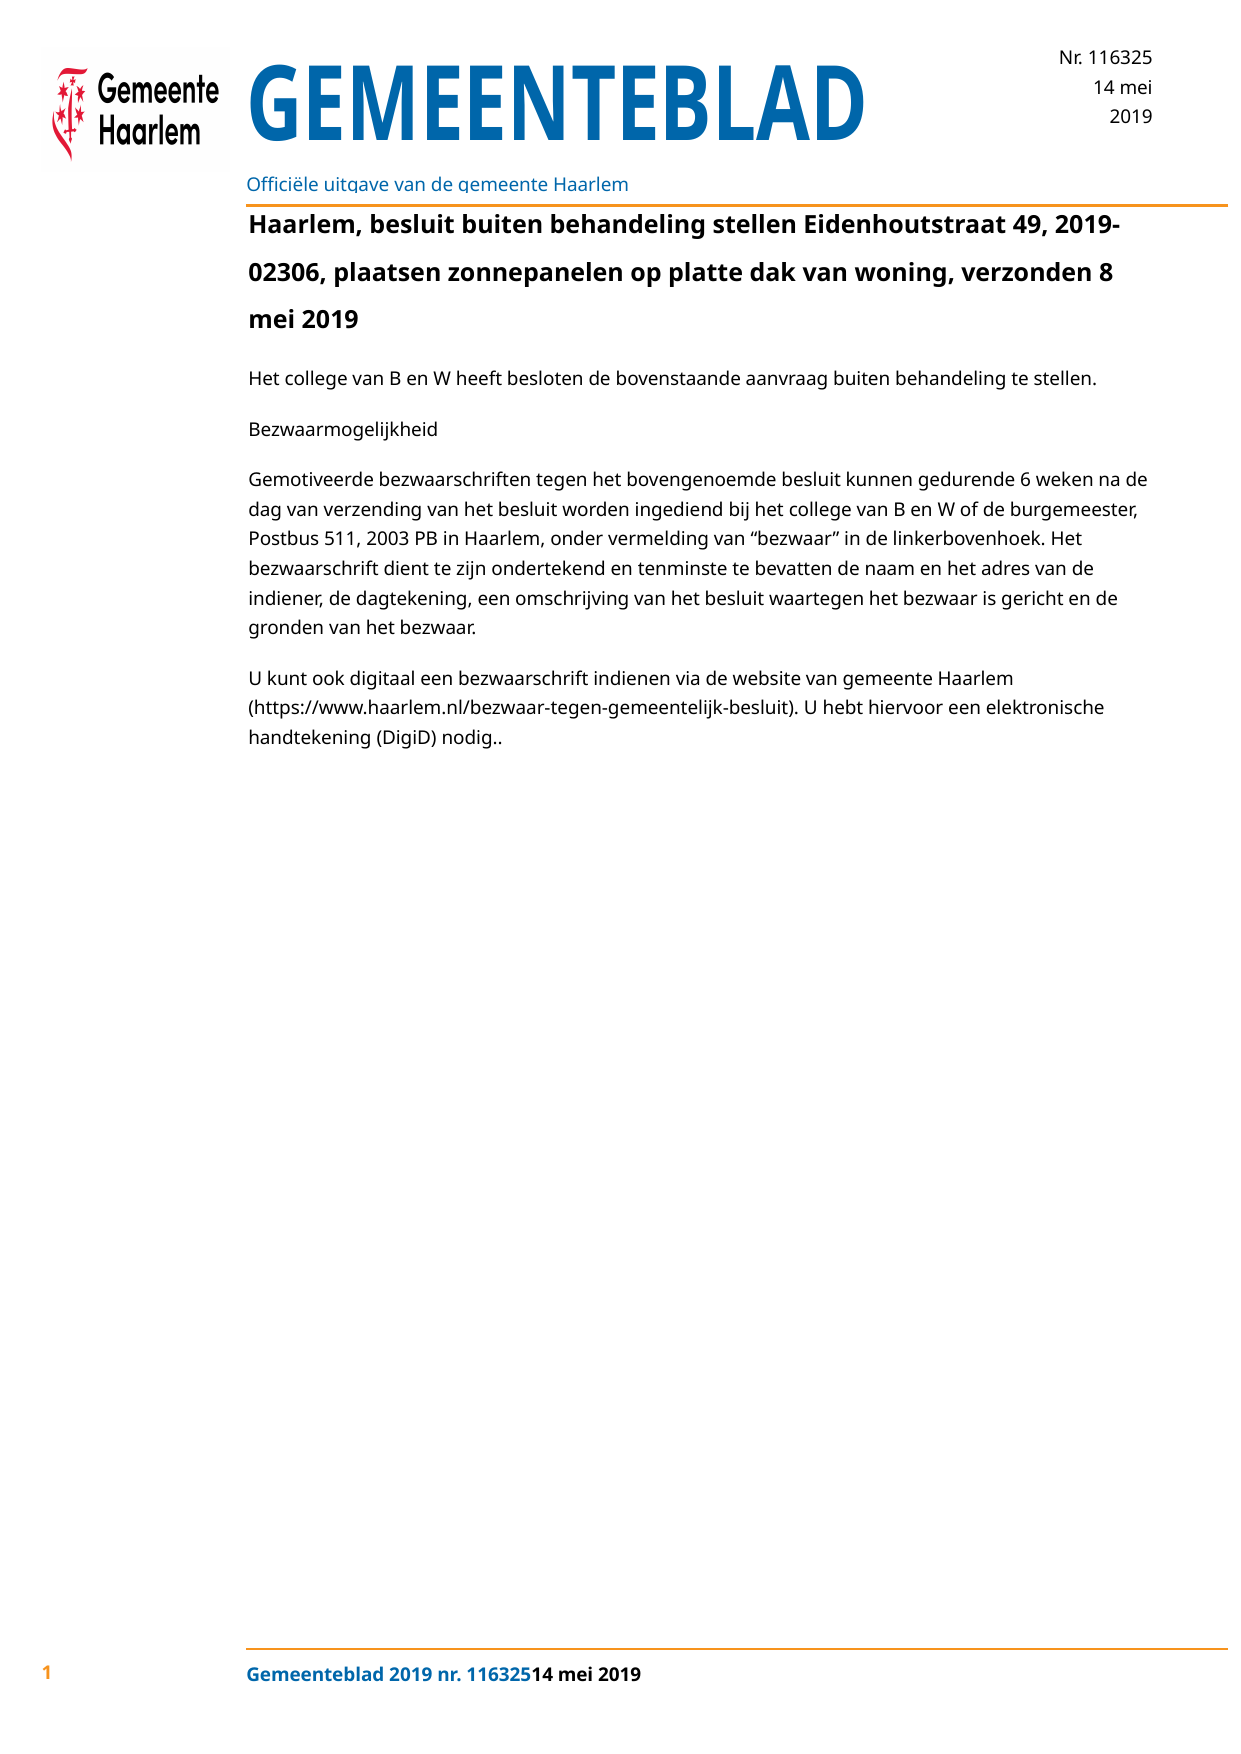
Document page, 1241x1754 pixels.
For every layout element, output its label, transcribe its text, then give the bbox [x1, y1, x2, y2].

picture [41, 47, 231, 172]
text Gemotiveerde bezwaarschriften tegen het bovengenoemde besluit kunnen gedurende 6 weken na de dag van verzending van het besluit worden ingediend bij het college van B en W of de burgemeester, Postbus 511, 2003 PB in Haarlem, onder vermelding van “bezwaar” in de linkerbovenhoek. Het bezwaarschrift dient te zijn ondertekend en tenminste te bevatten de naam en het adres van de indiener, de dagtekening, een omschrijving van het besluit waartegen het bezwaar is gericht en de gronden van het bezwaar. [248, 466, 1152, 640]
text U kunt ook digitaal een bezwaarschrift indienen via de website van gemeente Haarlem (https://www.haarlem.nl/bezwaar-tegen-gemeentelijk-besluit). U hebt hiervoor een elektronische handtekening (DigiD) nodig.. [248, 665, 1152, 749]
text Haarlem, besluit buiten behandeling stellen Eidenhoutstraat 49, 2019-02306, plaatsen zonnepanelen op platte dak van woning, verzonden 8 mei 2019 [248, 207, 1152, 336]
text Het college van B en W heeft besloten de bovenstaande aanvraag buiten behandeling te stellen. [248, 366, 1152, 391]
text Bezwaarmogelijkheid [248, 416, 1152, 442]
